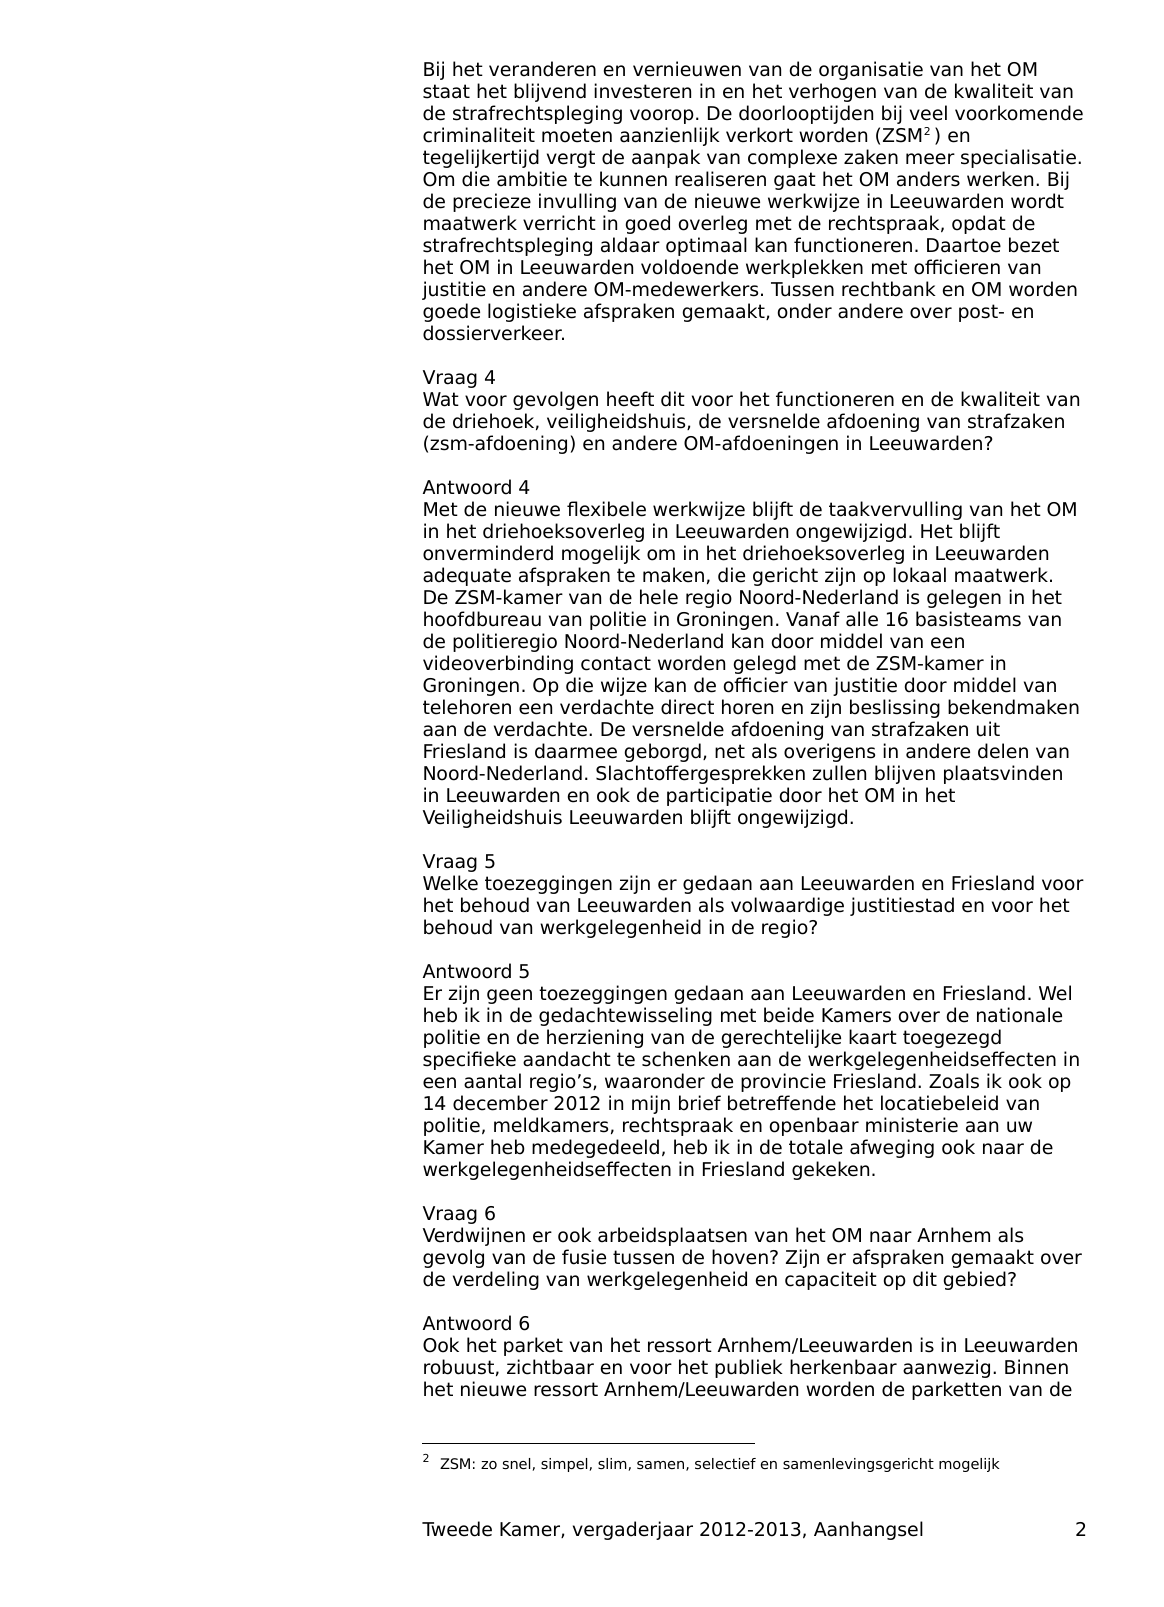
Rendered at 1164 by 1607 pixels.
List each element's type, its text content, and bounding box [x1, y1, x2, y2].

text Met de nieuwe flexibele werkwijze blijft de taakvervulling van het OM in het driehoeksoverleg in Leeuwarden ongewijzigd. Het blijft onverminderd mogelijk om in het driehoeksoverleg in Leeuwarden adequate afspraken te maken, die gericht zijn op lokaal maatwerk. [422, 499, 1087, 587]
text Ook het parket van het ressort Arnhem/Leeuwarden is in Leeuwarden robuust, zichtbaar en voor het publiek herkenbaar aanwezig. Binnen het nieuwe ressort Arnhem/Leeuwarden worden de parketten van de [422, 1335, 1087, 1401]
text Vraag 5 [422, 851, 1087, 873]
text Antwoord 5 [422, 961, 1087, 983]
text Bij het veranderen en vernieuwen van de organisatie van het OM staat het blijvend investeren in en het verhogen van de kwaliteit van de strafrechtspleging voorop. De doorlooptijden bij veel voorkomende criminaliteit moeten aanzienlijk verkort worden (ZSM) en tegelijkertijd vergt de aanpak van complexe zaken meer specialisatie. Om die ambitie te kunnen realiseren gaat het OM anders werken. Bij de precieze invulling van de nieuwe werkwijze in Leeuwarden wordt maatwerk verricht in goed overleg met de rechtspraak, opdat de strafrechtspleging aldaar optimaal kan functioneren. Daartoe bezet het OM in Leeuwarden voldoende werkplekken met officieren van justitie en andere OM-medewerkers. Tussen rechtbank en OM worden goede logistieke afspraken gemaakt, onder andere over post- en dossierverkeer. [422, 59, 1087, 345]
text Welke toezeggingen zijn er gedaan aan Leeuwarden en Friesland voor het behoud van Leeuwarden als volwaardige justitiestad en voor het behoud van werkgelegenheid in de regio? [422, 873, 1087, 939]
text Wat voor gevolgen heeft dit voor het functioneren en de kwaliteit van de driehoek, veiligheidshuis, de versnelde afdoening van strafzaken (zsm-afdoening) en andere OM-afdoeningen in Leeuwarden? [422, 389, 1087, 455]
text ZSM: zo snel, simpel, slim, samen, selectief en samenlevingsgericht mogelijk [422, 1452, 1087, 1474]
text De ZSM-kamer van de hele regio Noord-Nederland is gelegen in het hoofdbureau van politie in Groningen. Vanaf alle 16 basisteams van de politieregio Noord-Nederland kan door middel van een videoverbinding contact worden gelegd met de ZSM-kamer in Groningen. Op die wijze kan de officier van justitie door middel van telehoren een verdachte direct horen en zijn beslissing bekendmaken aan de verdachte. De versnelde afdoening van strafzaken uit Friesland is daarmee geborgd, net als overigens in andere delen van Noord-Nederland. Slachtoffergesprekken zullen blijven plaatsvinden in Leeuwarden en ook de participatie door het OM in het Veiligheidshuis Leeuwarden blijft ongewijzigd. [422, 587, 1087, 829]
text Er zijn geen toezeggingen gedaan aan Leeuwarden en Friesland. Wel heb ik in de gedachtewisseling met beide Kamers over de nationale politie en de herziening van de gerechtelijke kaart toegezegd specifieke aandacht te schenken aan de werkgelegenheidseffecten in een aantal regio’s, waaronder de provincie Friesland. Zoals ik ook op 14 december 2012 in mijn brief betreffende het locatiebeleid van politie, meldkamers, rechtspraak en openbaar ministerie aan uw Kamer heb medegedeeld, heb ik in de totale afweging ook naar de werkgelegenheidseffecten in Friesland gekeken. [422, 983, 1087, 1181]
text Antwoord 6 [422, 1313, 1087, 1335]
text Vraag 6 [422, 1203, 1087, 1225]
text Verdwijnen er ook arbeidsplaatsen van het OM naar Arnhem als gevolg van de fusie tussen de hoven? Zijn er afspraken gemaakt over de verdeling van werkgelegenheid en capaciteit op dit gebied? [422, 1225, 1087, 1291]
text Antwoord 4 [422, 477, 1087, 499]
text Vraag 4 [422, 367, 1087, 389]
